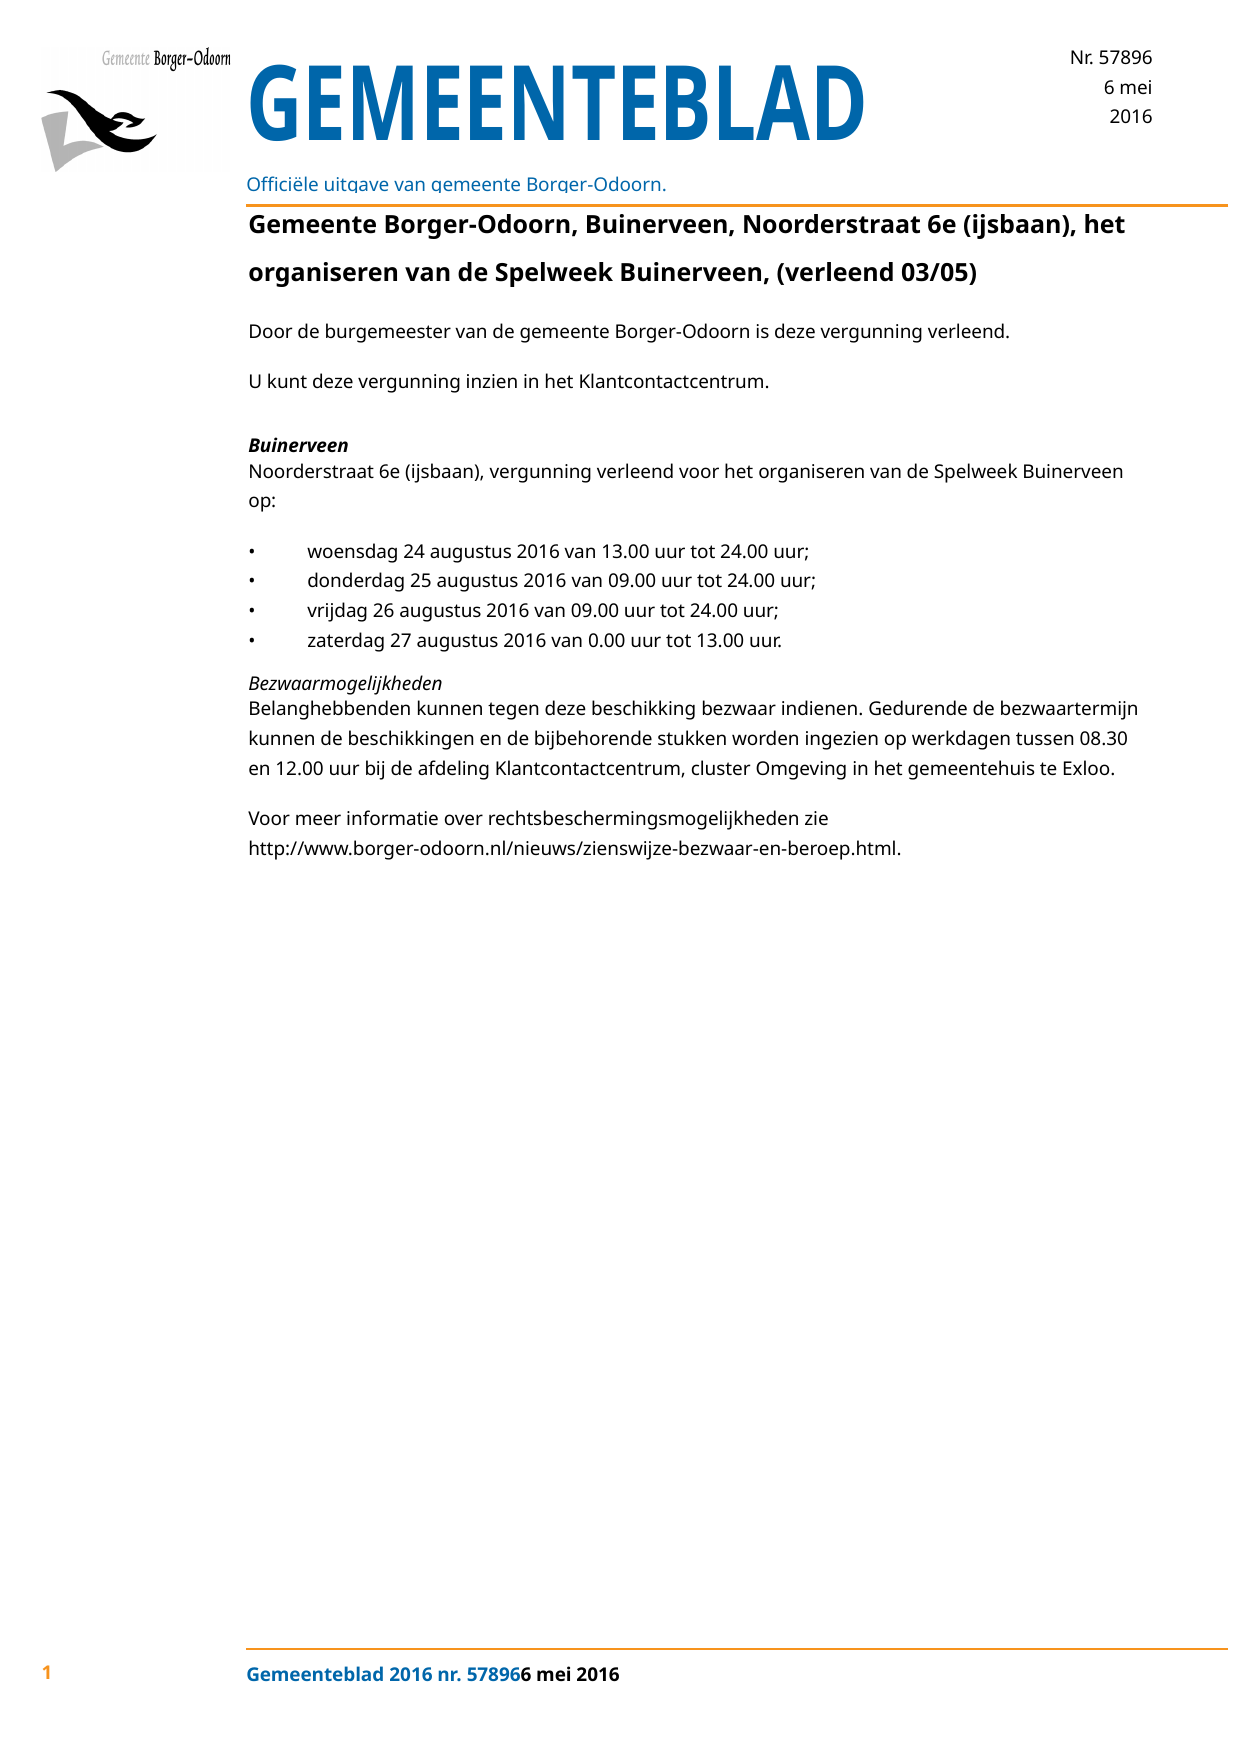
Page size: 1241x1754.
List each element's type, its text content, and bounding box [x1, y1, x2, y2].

list vrijdag 26 augustus 2016 van 09.00 uur tot 24.00 uur; [248, 597, 1152, 623]
text Noorderstraat 6e (ijsbaan), vergunning verleend voor het organiseren van de Spelweek Buinerveen op: [248, 458, 1152, 513]
text Belanghebbenden kunnen tegen deze beschikking bezwaar indienen. Gedurende de bezwaartermijn kunnen de beschikkingen en de bijbehorende stukken worden ingezien op werkdagen tussen 08.30 en 12.00 uur bij de afdeling Klantcontactcentrum, cluster Omgeving in het gemeentehuis te Exloo. [248, 696, 1152, 781]
text Gemeente Borger-Odoorn, Buinerveen, Noorderstraat 6e (ijsbaan), het organiseren van de Spelweek Buinerveen, (verleend 03/05) [248, 207, 1152, 288]
text U kunt deze vergunning inzien in het Klantcontactcentrum. [248, 368, 1152, 394]
text Door de burgemeester van de gemeente Borger-Odoorn is deze vergunning verleend. [248, 318, 1152, 344]
text Buinerveen [248, 432, 1152, 458]
picture [41, 47, 231, 172]
text Bezwaarmogelijkheden [248, 670, 1152, 696]
list zaterdag 27 augustus 2016 van 0.00 uur tot 13.00 uur. [248, 627, 1152, 652]
list donderdag 25 augustus 2016 van 09.00 uur tot 24.00 uur; [248, 568, 1152, 593]
list woensdag 24 augustus 2016 van 13.00 uur tot 24.00 uur; [248, 538, 1152, 564]
text Voor meer informatie over rechtsbeschermingsmogelijkheden zie http://www.borger-odoorn.nl/nieuws/zienswijze-bezwaar-en-beroep.html. [248, 805, 1152, 861]
